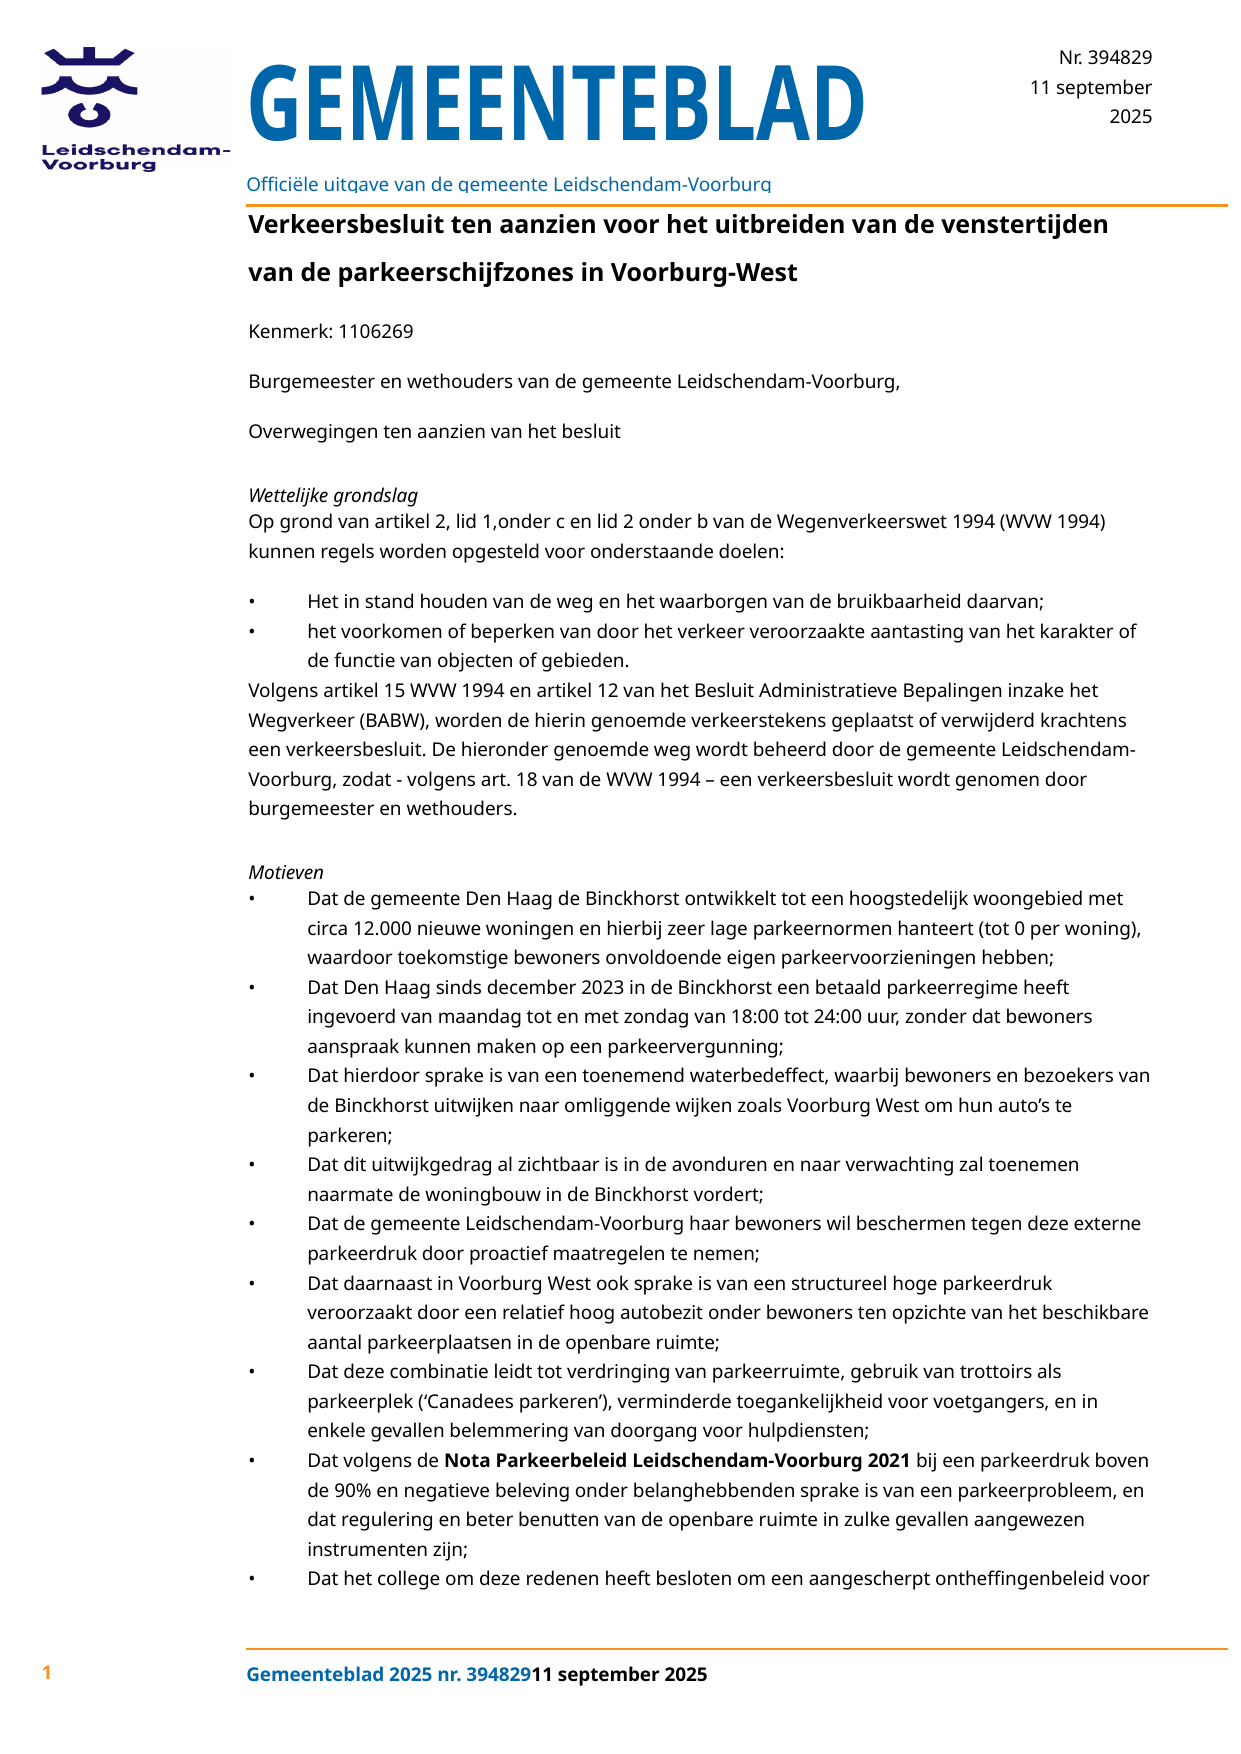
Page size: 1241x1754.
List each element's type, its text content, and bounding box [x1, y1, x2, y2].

list Dat Den Haag sinds december 2023 in de Binckhorst een betaald parkeerregime heeft ingevoerd van maandag tot en met zondag van 18:00 tot 24:00 uur, zonder dat bewoners aanspraak kunnen maken op een parkeervergunning; [248, 974, 1152, 1059]
text Motieven [248, 859, 1152, 885]
list Dat het college om deze redenen heeft besloten om een aangescherpt ontheffingenbeleid voor [248, 1566, 1152, 1591]
list Dat hierdoor sprake is van een toenemend waterbedeffect, waarbij bewoners en bezoekers van de Binckhorst uitwijken naar omliggende wijken zoals Voorburg West om hun auto’s te parkeren; [248, 1063, 1152, 1148]
text Kenmerk: 1106269 [248, 318, 1152, 344]
list het voorkomen of beperken van door het verkeer veroorzaakte aantasting van het karakter of de functie van objecten of gebieden. [248, 618, 1152, 673]
picture [41, 47, 231, 172]
text Wettelijke grondslag [248, 483, 1152, 508]
list Dat deze combinatie leidt tot verdringing van parkeerruimte, gebruik van trottoirs als parkeerplek (‘Canadees parkeren’), verminderde toegankelijkheid voor voetgangers, en in enkele gevallen belemmering van doorgang voor hulpdiensten; [248, 1358, 1152, 1443]
text Verkeersbesluit ten aanzien voor het uitbreiden van de venstertijden van de parkeerschijfzones in Voorburg-West [248, 207, 1152, 288]
list Dat daarnaast in Voorburg West ook sprake is van een structureel hoge parkeerdruk veroorzaakt door een relatief hoog autobezit onder bewoners ten opzichte van het beschikbare aantal parkeerplaatsen in de openbare ruimte; [248, 1270, 1152, 1355]
list Dat volgens de Nota Parkeerbeleid Leidschendam-Voorburg 2021 bij een parkeerdruk boven de 90% en negatieve beleving onder belanghebbenden sprake is van een parkeerprobleem, en dat regulering en beter benutten van de openbare ruimte in zulke gevallen aangewezen instrumenten zijn; [248, 1447, 1152, 1562]
list Het in stand houden van de weg en het waarborgen van de bruikbaarheid daarvan; [248, 588, 1152, 614]
list Dat de gemeente Den Haag de Binckhorst ontwikkelt tot een hoogstedelijk woongebied met circa 12.000 nieuwe woningen en hierbij zeer lage parkeernormen hanteert (tot 0 per woning), waardoor toekomstige bewoners onvoldoende eigen parkeervoorzieningen hebben; [248, 885, 1152, 970]
text Burgemeester en wethouders van de gemeente Leidschendam-Voorburg, [248, 368, 1152, 394]
text Overwegingen ten aanzien van het besluit [248, 419, 1152, 444]
list Dat de gemeente Leidschendam-Voorburg haar bewoners wil beschermen tegen deze externe parkeerdruk door proactief maatregelen te nemen; [248, 1211, 1152, 1266]
list Dat dit uitwijkgedrag al zichtbaar is in de avonduren en naar verwachting zal toenemen naarmate de woningbouw in de Binckhorst vordert; [248, 1151, 1152, 1207]
text Volgens artikel 15 WVW 1994 en artikel 12 van het Besluit Administratieve Bepalingen inzake het Wegverkeer (BABW), worden de hierin genoemde verkeerstekens geplaatst of verwijderd krachtens een verkeersbesluit. De hieronder genoemde weg wordt beheerd door de gemeente Leidschendam-Voorburg, zodat - volgens art. 18 van de WVW 1994 – een verkeersbesluit wordt genomen door burgemeester en wethouders. [248, 677, 1152, 821]
text Op grond van artikel 2, lid 1,onder c en lid 2 onder b van de Wegenverkeerswet 1994 (WVW 1994) kunnen regels worden opgesteld voor onderstaande doelen: [248, 508, 1152, 564]
